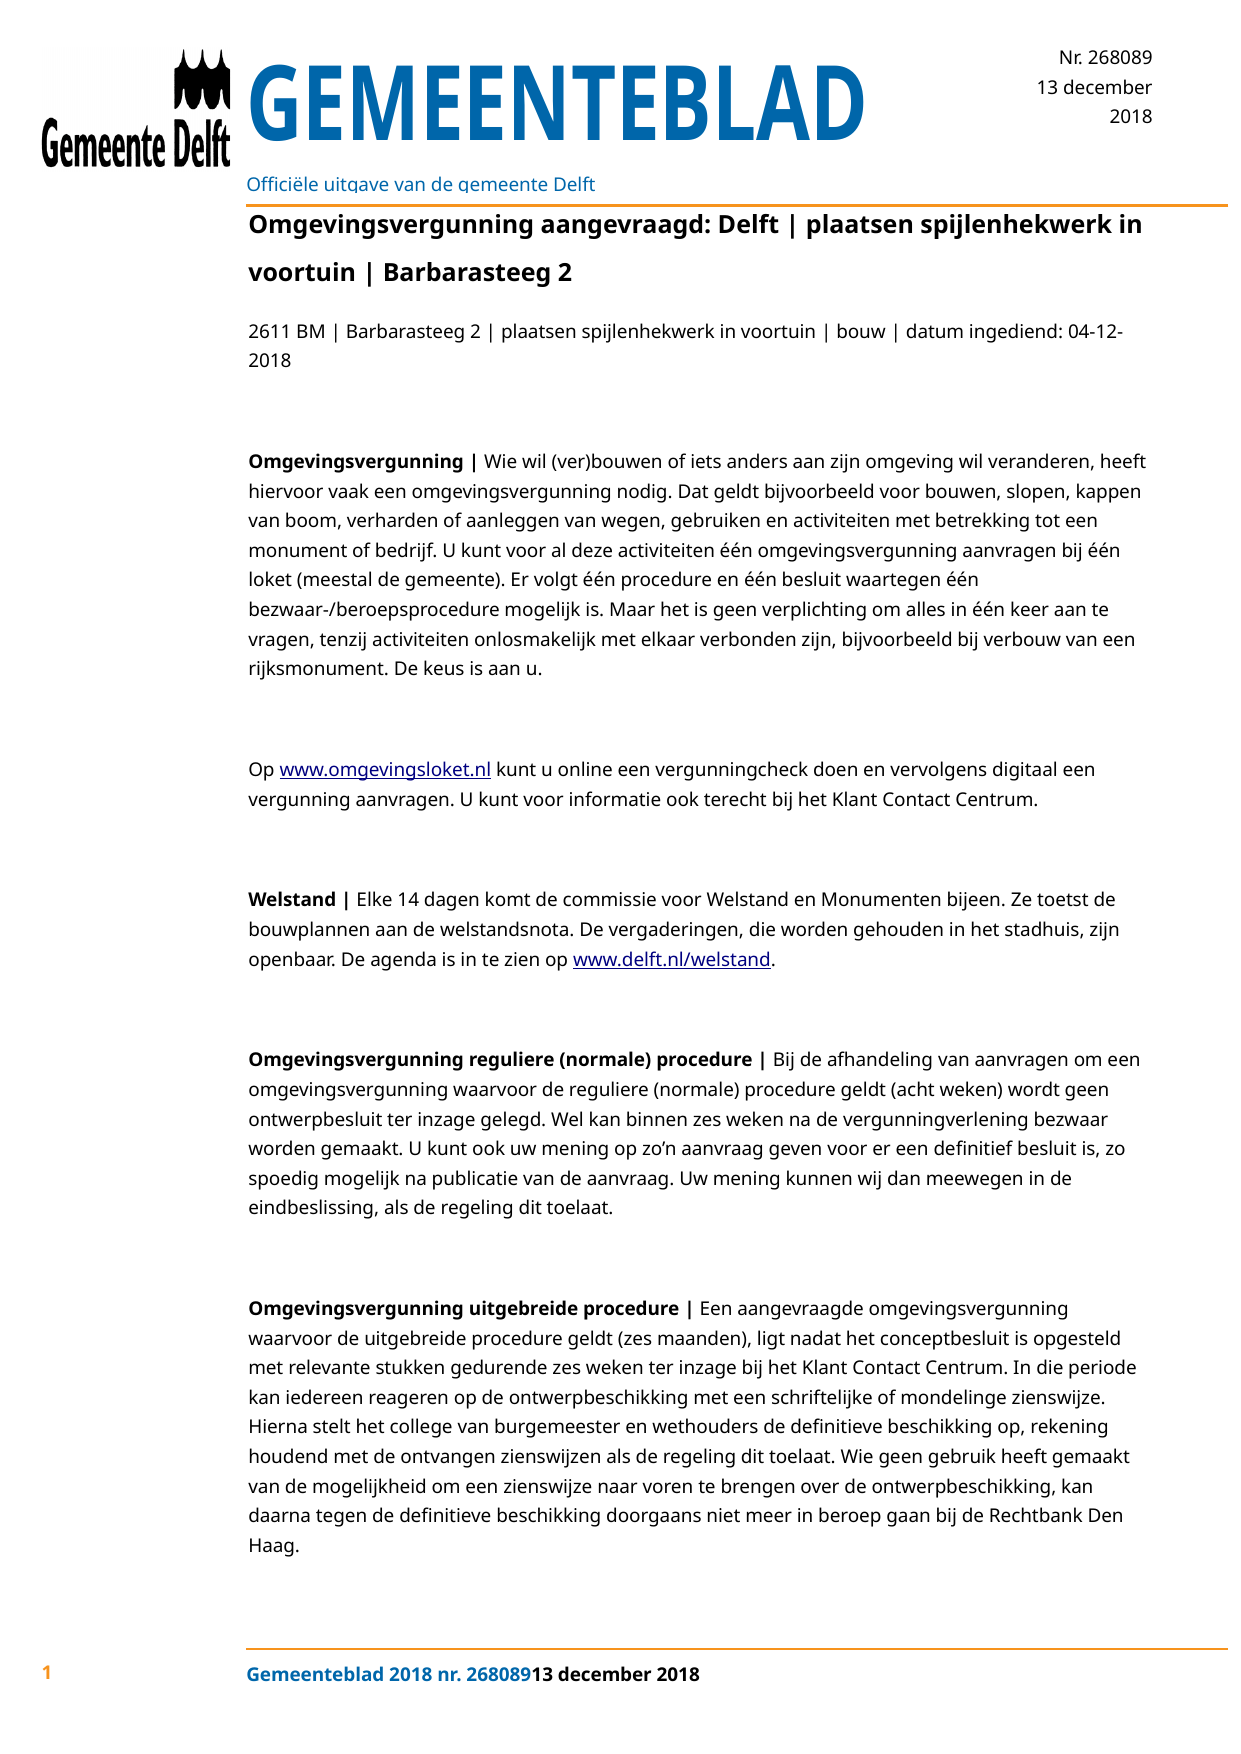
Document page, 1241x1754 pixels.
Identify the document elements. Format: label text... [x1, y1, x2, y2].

text Op www.omgevingsloket.nl kunt u online een vergunningcheck doen en vervolgens digitaal een vergunning aanvragen. U kunt voor informatie ook terecht bij het Klant Contact Centrum. [248, 756, 1152, 812]
text Omgevingsvergunning reguliere (normale) procedure | Bij de afhandeling van aanvragen om een omgevingsvergunning waarvoor de reguliere (normale) procedure geldt (acht weken) wordt geen ontwerpbesluit ter inzage gelegd. Wel kan binnen zes weken na de vergunningverlening bezwaar worden gemaakt. U kunt ook uw mening op zo’n aanvraag geven voor er een definitief besluit is, zo spoedig mogelijk na publicatie van de aanvraag. Uw mening kunnen wij dan meewegen in de eindbeslissing, als de regeling dit toelaat. [248, 1047, 1152, 1220]
text Welstand | Elke 14 dagen komt de commissie voor Welstand en Monumenten bijeen. Ze toetst de bouwplannen aan de welstandsnota. De vergaderingen, die worden gehouden in het stadhuis, zijn openbaar. De agenda is in te zien op www.delft.nl/welstand. [248, 887, 1152, 972]
picture [41, 47, 231, 172]
text Omgevingsvergunning aangevraagd: Delft | plaatsen spijlenhekwerk in voortuin | Barbarasteeg 2 [248, 207, 1152, 288]
text Omgevingsvergunning | Wie wil (ver)bouwen of iets anders aan zijn omgeving wil veranderen, heeft hiervoor vaak een omgevingsvergunning nodig. Dat geldt bijvoorbeeld voor bouwen, slopen, kappen van boom, verharden of aanleggen van wegen, gebruiken en activiteiten met betrekking tot een monument of bedrijf. U kunt voor al deze activiteiten één omgevingsvergunning aanvragen bij één loket (meestal de gemeente). Er volgt één procedure en één besluit waartegen één bezwaar-/beroepsprocedure mogelijk is. Maar het is geen verplichting om alles in één keer aan te vragen, tenzij activiteiten onlosmakelijk met elkaar verbonden zijn, bijvoorbeeld bij verbouw van een rijksmonument. De keus is aan u. [248, 448, 1152, 681]
text Omgevingsvergunning uitgebreide procedure | Een aangevraagde omgevingsvergunning waarvoor de uitgebreide procedure geldt (zes maanden), ligt nadat het conceptbesluit is opgesteld met relevante stukken gedurende zes weken ter inzage bij het Klant Contact Centrum. In die periode kan iedereen reageren op de ontwerpbeschikking met een schriftelijke of mondelinge zienswijze. Hierna stelt het college van burgemeester en wethouders de definitieve beschikking op, rekening houdend met de ontvangen zienswijzen als de regeling dit toelaat. Wie geen gebruik heeft gemaakt van de mogelijkheid om een zienswijze naar voren te brengen over de ontwerpbeschikking, kan daarna tegen de definitieve beschikking doorgaans niet meer in beroep gaan bij de Rechtbank Den Haag. [248, 1295, 1152, 1558]
text 2611 BM | Barbarasteeg 2 | plaatsen spijlenhekwerk in voortuin | bouw | datum ingediend: 04-12-2018 [248, 318, 1152, 373]
